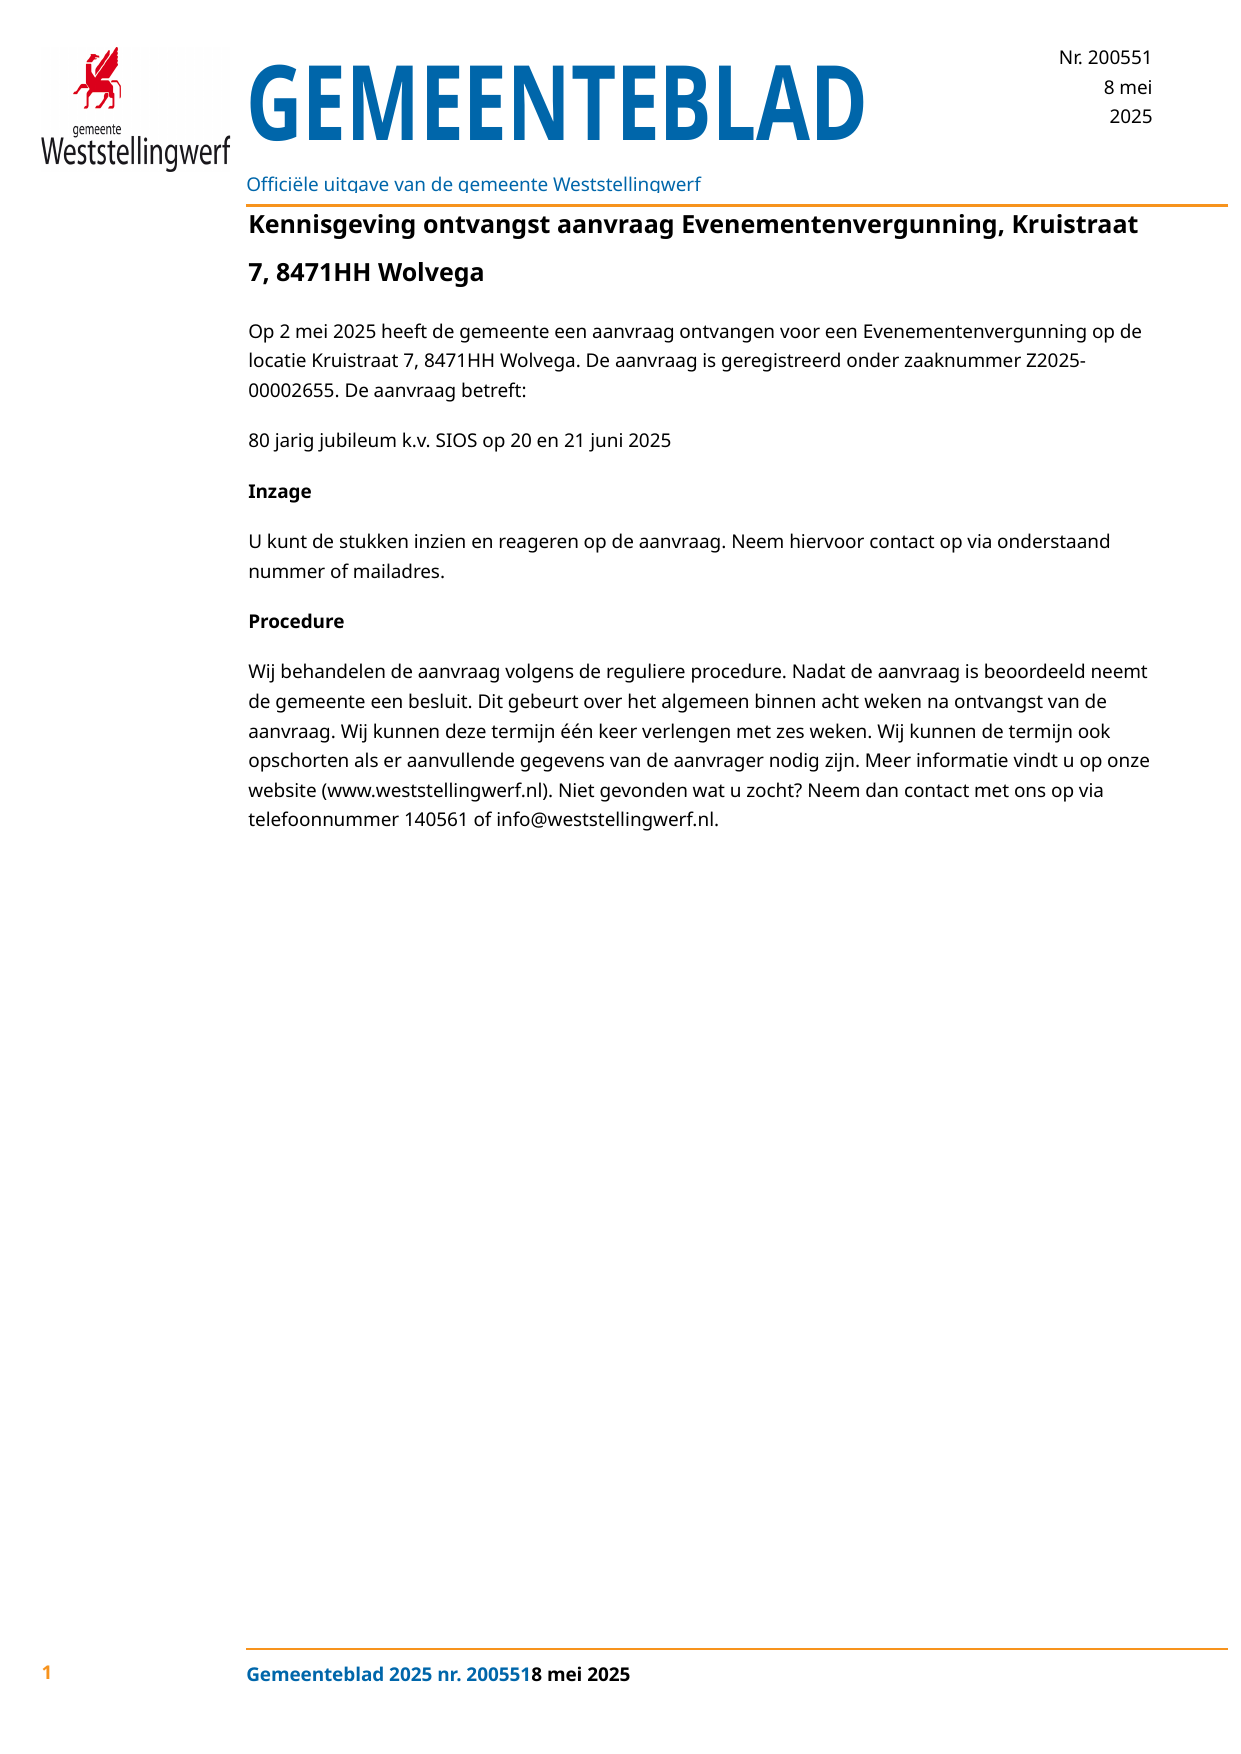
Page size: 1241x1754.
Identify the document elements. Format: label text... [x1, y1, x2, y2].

text Inzage [248, 478, 1152, 504]
text Procedure [248, 608, 1152, 634]
text 80 jarig jubileum k.v. SIOS op 20 en 21 juni 2025 [248, 427, 1152, 453]
text Wij behandelen de aanvraag volgens de reguliere procedure. Nadat de aanvraag is beoordeeld neemt de gemeente een besluit. Dit gebeurt over het algemeen binnen acht weken na ontvangst van de aanvraag. Wij kunnen deze termijn één keer verlengen met zes weken. Wij kunnen de termijn ook opschorten als er aanvullende gegevens van de aanvrager nodig zijn. Meer informatie vindt u op onze website (www.weststellingwerf.nl). Niet gevonden wat u zocht? Neem dan contact met ons op via telefoonnummer 140561 of info@weststellingwerf.nl. [248, 659, 1152, 832]
text Kennisgeving ontvangst aanvraag Evenementenvergunning, Kruistraat 7, 8471HH Wolvega [248, 207, 1152, 288]
text Op 2 mei 2025 heeft de gemeente een aanvraag ontvangen voor een Evenementenvergunning op de locatie Kruistraat 7, 8471HH Wolvega. De aanvraag is geregistreerd onder zaaknummer Z2025-00002655. De aanvraag betreft: [248, 318, 1152, 403]
picture [41, 47, 231, 172]
text U kunt de stukken inzien en reageren op de aanvraag. Neem hiervoor contact op via onderstaand nummer of mailadres. [248, 528, 1152, 584]
